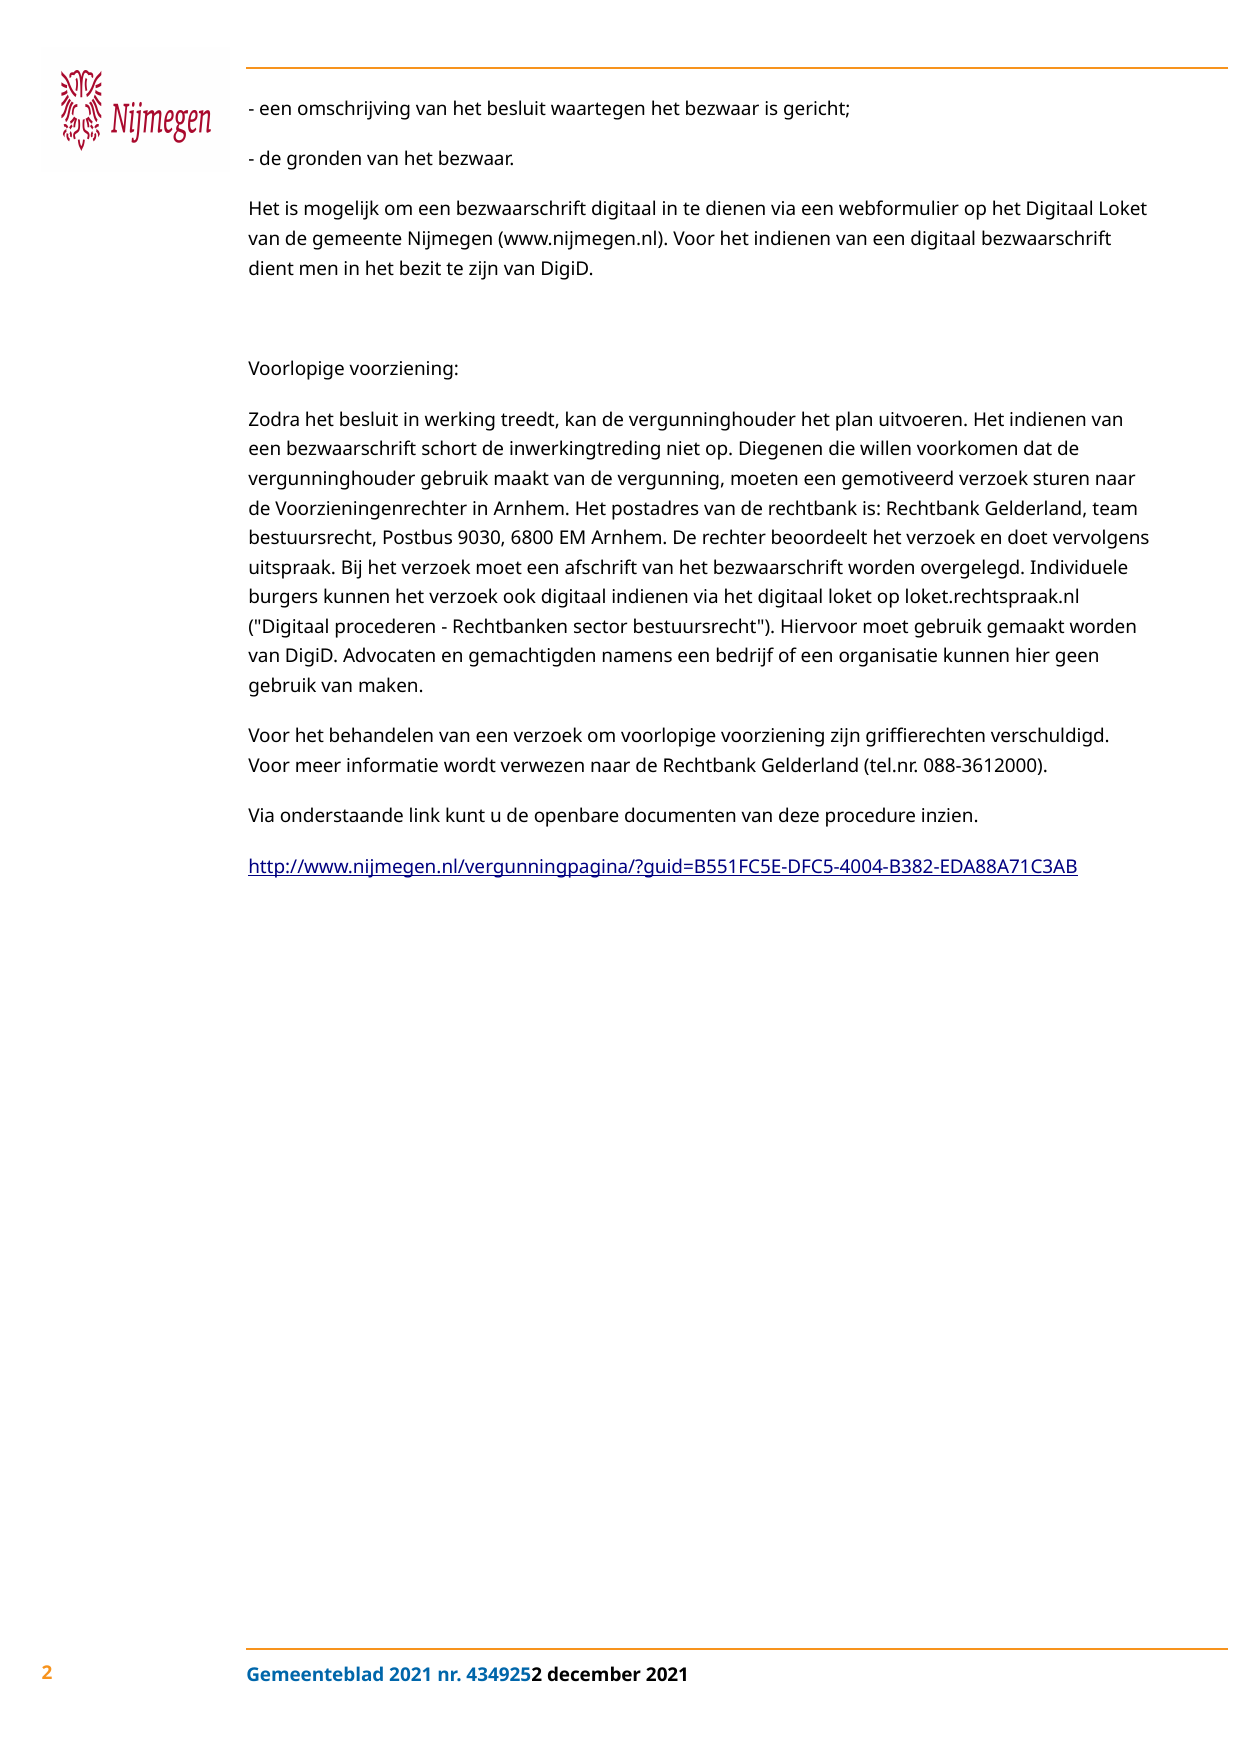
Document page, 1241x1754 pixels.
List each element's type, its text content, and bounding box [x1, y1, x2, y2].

text Via onderstaande link kunt u de openbare documenten van deze procedure inzien. [248, 803, 1152, 828]
text Het is mogelijk om een bezwaarschrift digitaal in te dienen via een webformulier op het Digitaal Loket van de gemeente Nijmegen (www.nijmegen.nl). Voor het indienen van een digitaal bezwaarschrift dient men in het bezit te zijn van DigiD. [248, 196, 1152, 281]
text Voor het behandelen van een verzoek om voorlopige voorziening zijn griffierechten verschuldigd. Voor meer informatie wordt verwezen naar de Rechtbank Gelderland (tel.nr. 088-3612000). [248, 723, 1152, 778]
text - de gronden van het bezwaar. [248, 145, 1152, 171]
text http://www.nijmegen.nl/vergunningpagina/?guid=B551FC5E-DFC5-4004-B382-EDA88A71C3AB [248, 853, 1152, 879]
text Zodra het besluit in werking treedt, kan de vergunninghouder het plan uitvoeren. Het indienen van een bezwaarschrift schort de inwerkingtreding niet op. Diegenen die willen voorkomen dat de vergunninghouder gebruik maakt van de vergunning, moeten een gemotiveerd verzoek sturen naar de Voorzieningenrechter in Arnhem. Het postadres van de rechtbank is: Rechtbank Gelderland, team bestuursrecht, Postbus 9030, 6800 EM Arnhem. De rechter beoordeelt het verzoek en doet vervolgens uitspraak. Bij het verzoek moet een afschrift van het bezwaarschrift worden overgelegd. Individuele burgers kunnen het verzoek ook digitaal indienen via het digitaal loket op loket.rechtspraak.nl ("Digitaal procederen - Rechtbanken sector bestuursrecht"). Hiervoor moet gebruik gemaakt worden van DigiD. Advocaten en gemachtigden namens een bedrijf of een organisatie kunnen hier geen gebruik van maken. [248, 406, 1152, 698]
text Voorlopige voorziening: [248, 356, 1152, 381]
picture [41, 47, 231, 172]
text - een omschrijving van het besluit waartegen het bezwaar is gericht; [248, 95, 1152, 121]
